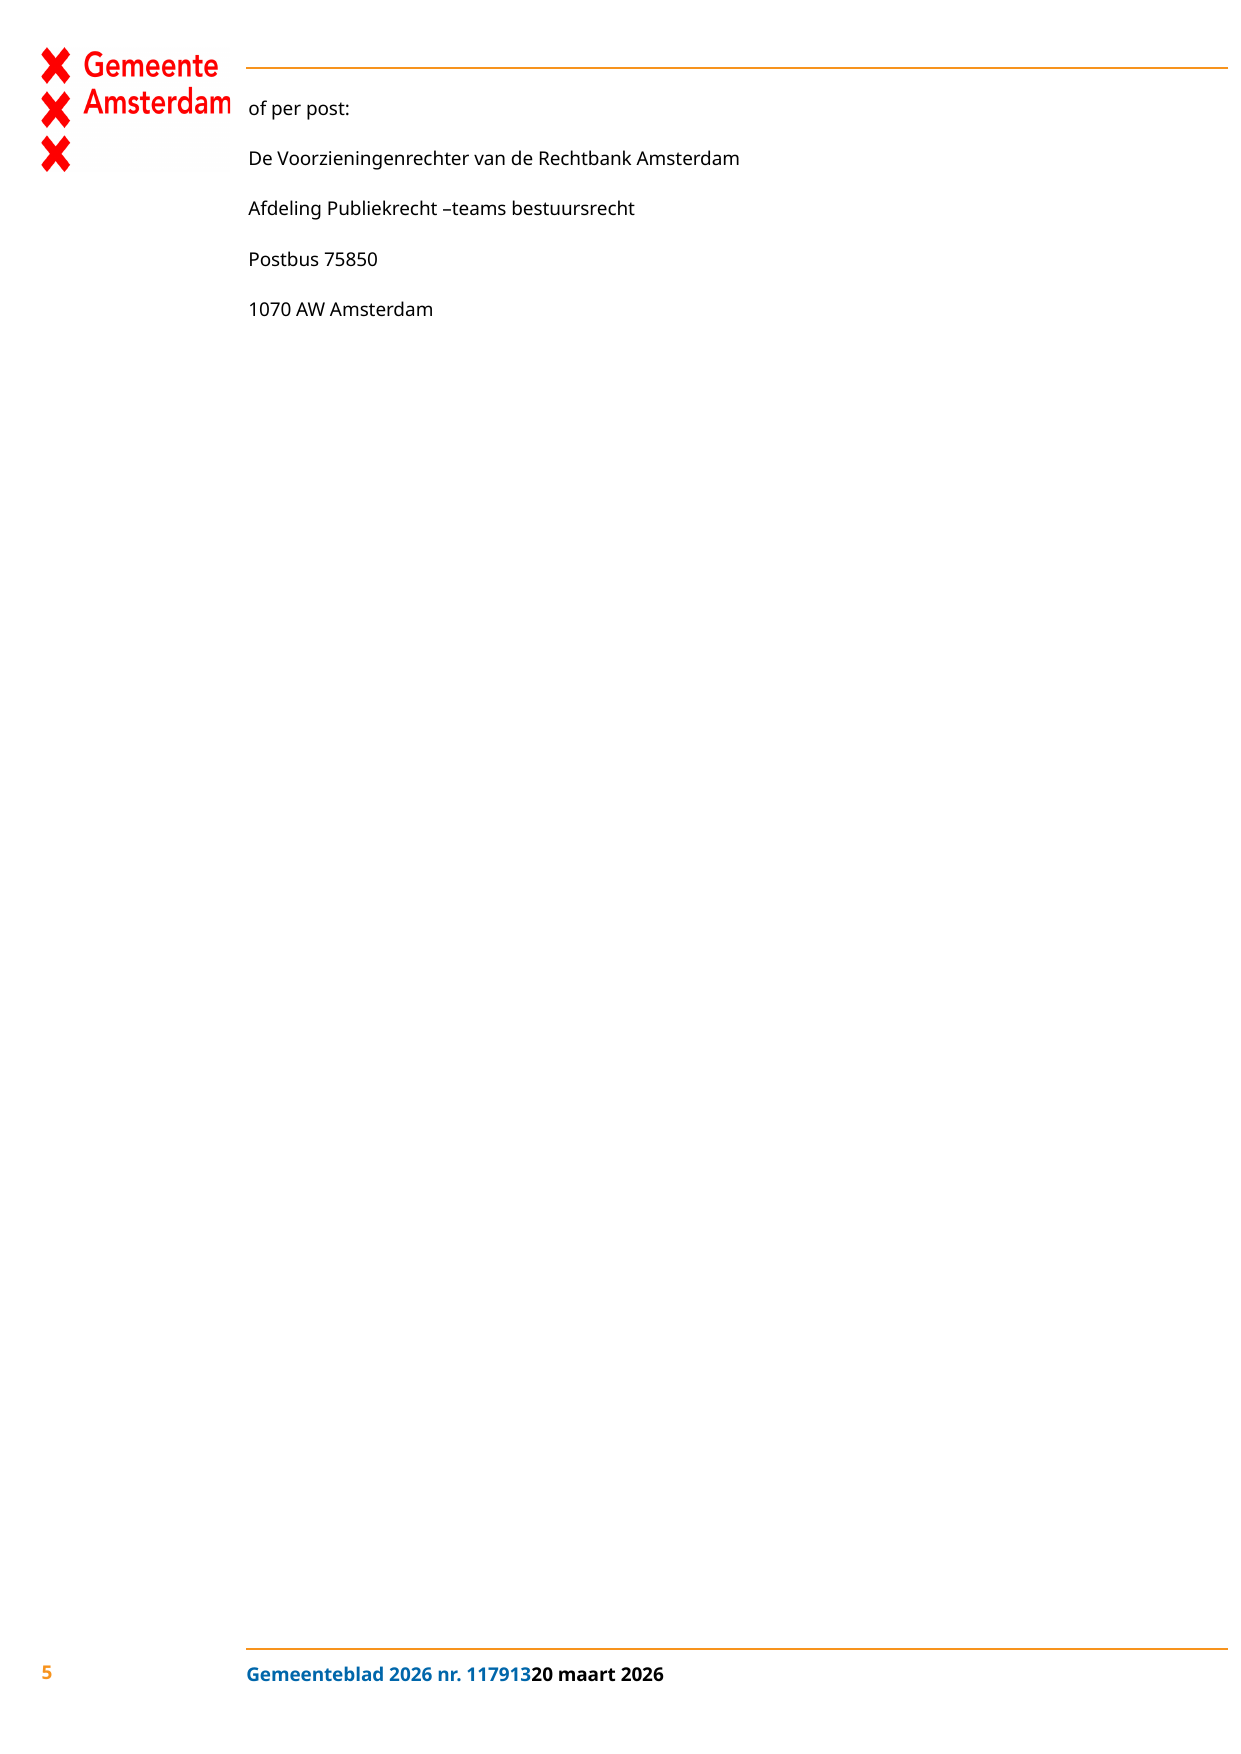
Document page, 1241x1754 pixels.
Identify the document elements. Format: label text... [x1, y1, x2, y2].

picture [41, 47, 231, 172]
text 1070 AW Amsterdam [248, 296, 1152, 322]
text Postbus 75850 [248, 246, 1152, 272]
text Afdeling Publiekrecht –teams bestuursrecht [248, 196, 1152, 221]
text of per post: [248, 95, 1152, 121]
text De Voorzieningenrechter van de Rechtbank Amsterdam [248, 145, 1152, 171]
